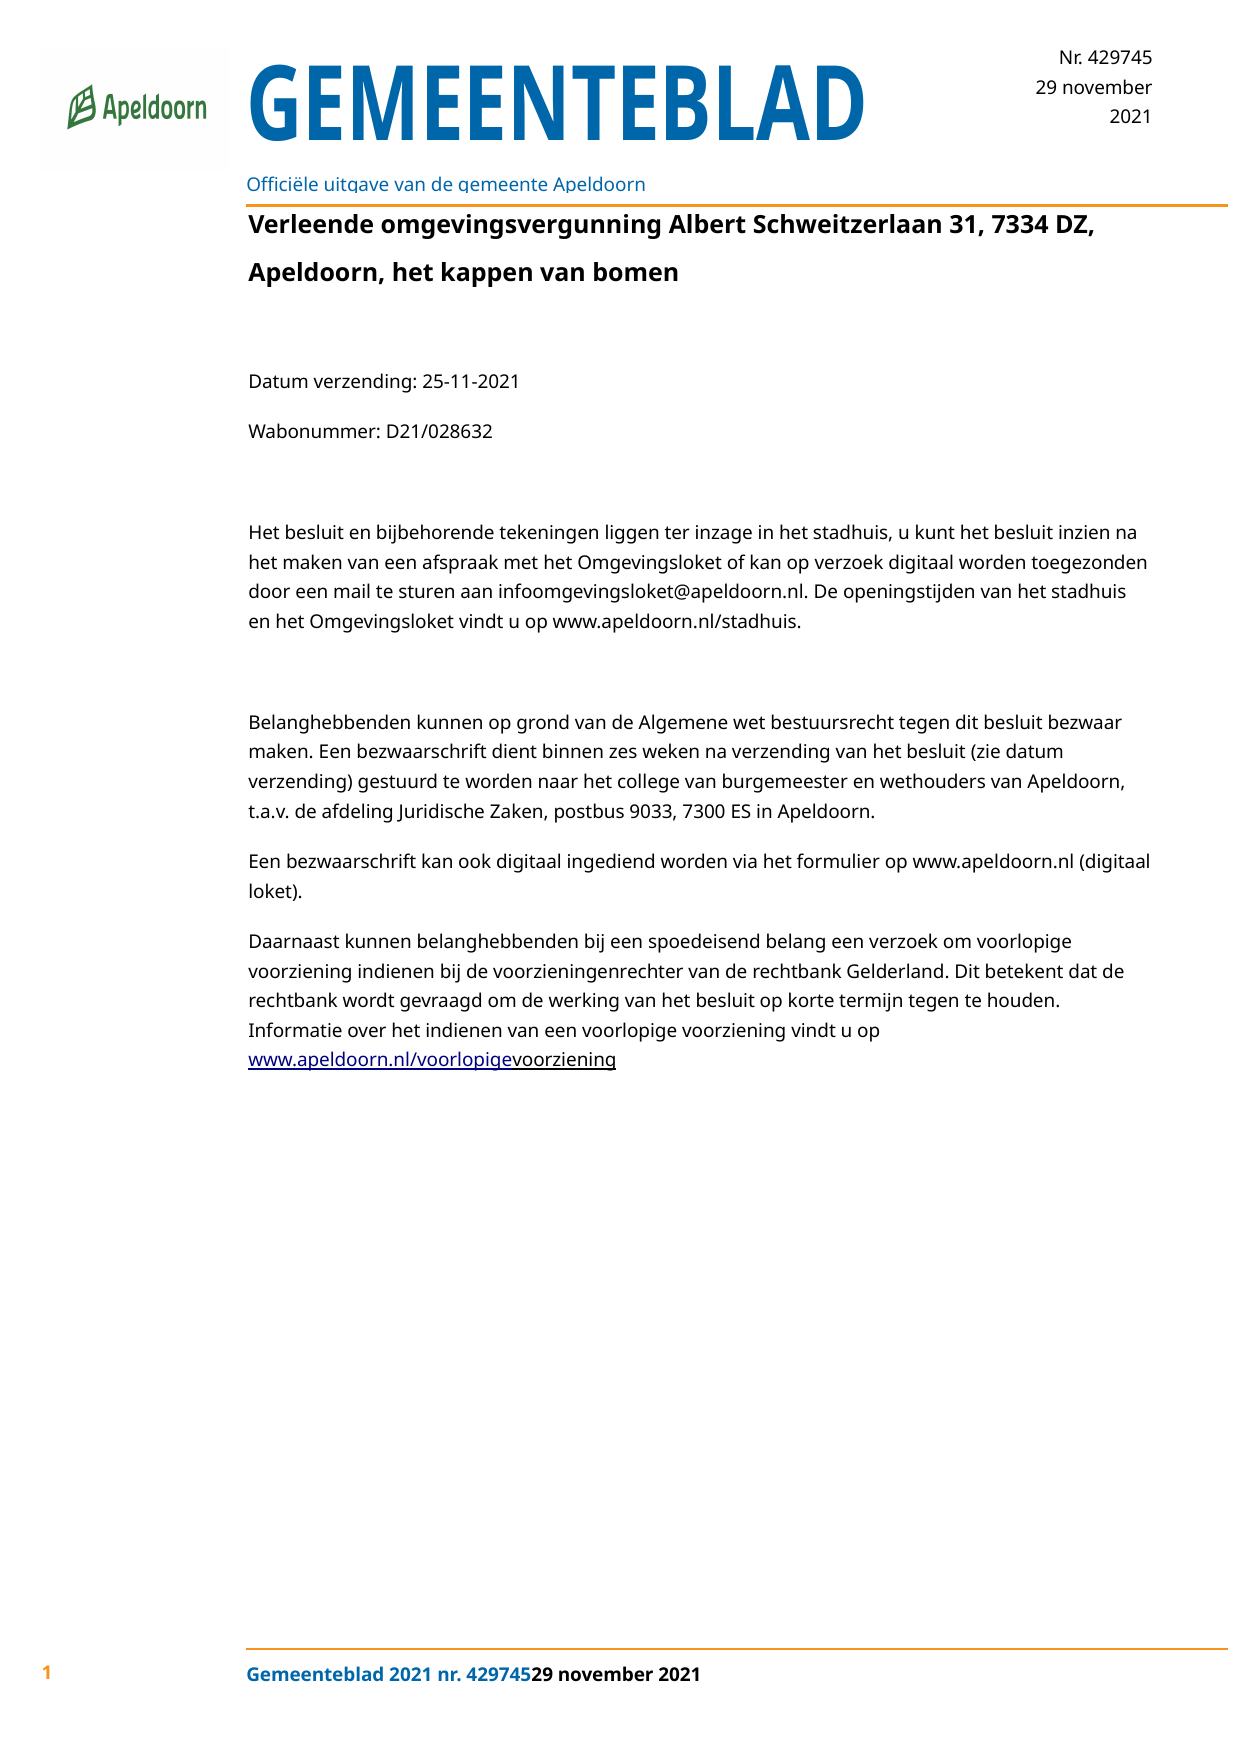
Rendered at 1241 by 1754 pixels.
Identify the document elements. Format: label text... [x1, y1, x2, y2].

text Daarnaast kunnen belanghebbenden bij een spoedeisend belang een verzoek om voorlopige voorziening indienen bij de voorzieningenrechter van de rechtbank Gelderland. Dit betekent dat de rechtbank wordt gevraagd om de werking van het besluit op korte termijn tegen te houden. Informatie over het indienen van een voorlopige voorziening vindt u op www.apeldoorn.nl/voorlopigevoorziening [248, 928, 1152, 1072]
text Het besluit en bijbehorende tekeningen liggen ter inzage in het stadhuis, u kunt het besluit inzien na het maken van een afspraak met het Omgevingsloket of kan op verzoek digitaal worden toegezonden door een mail te sturen aan infoomgevingsloket@apeldoorn.nl. De openingstijden van het stadhuis en het Omgevingsloket vindt u op www.apeldoorn.nl/stadhuis. [248, 519, 1152, 634]
picture [41, 47, 231, 172]
text Datum verzending: 25-11-2021 [248, 368, 1152, 394]
text Een bezwaarschrift kan ook digitaal ingediend worden via het formulier op www.apeldoorn.nl (digitaal loket). [248, 848, 1152, 904]
text Verleende omgevingsvergunning Albert Schweitzerlaan 31, 7334 DZ, Apeldoorn, het kappen van bomen [248, 207, 1152, 288]
text Belanghebbenden kunnen op grond van de Algemene wet bestuursrecht tegen dit besluit bezwaar maken. Een bezwaarschrift dient binnen zes weken na verzending van het besluit (zie datum verzending) gestuurd te worden naar het college van burgemeester en wethouders van Apeldoorn, t.a.v. de afdeling Juridische Zaken, postbus 9033, 7300 ES in Apeldoorn. [248, 709, 1152, 824]
text Wabonummer: D21/028632 [248, 419, 1152, 444]
